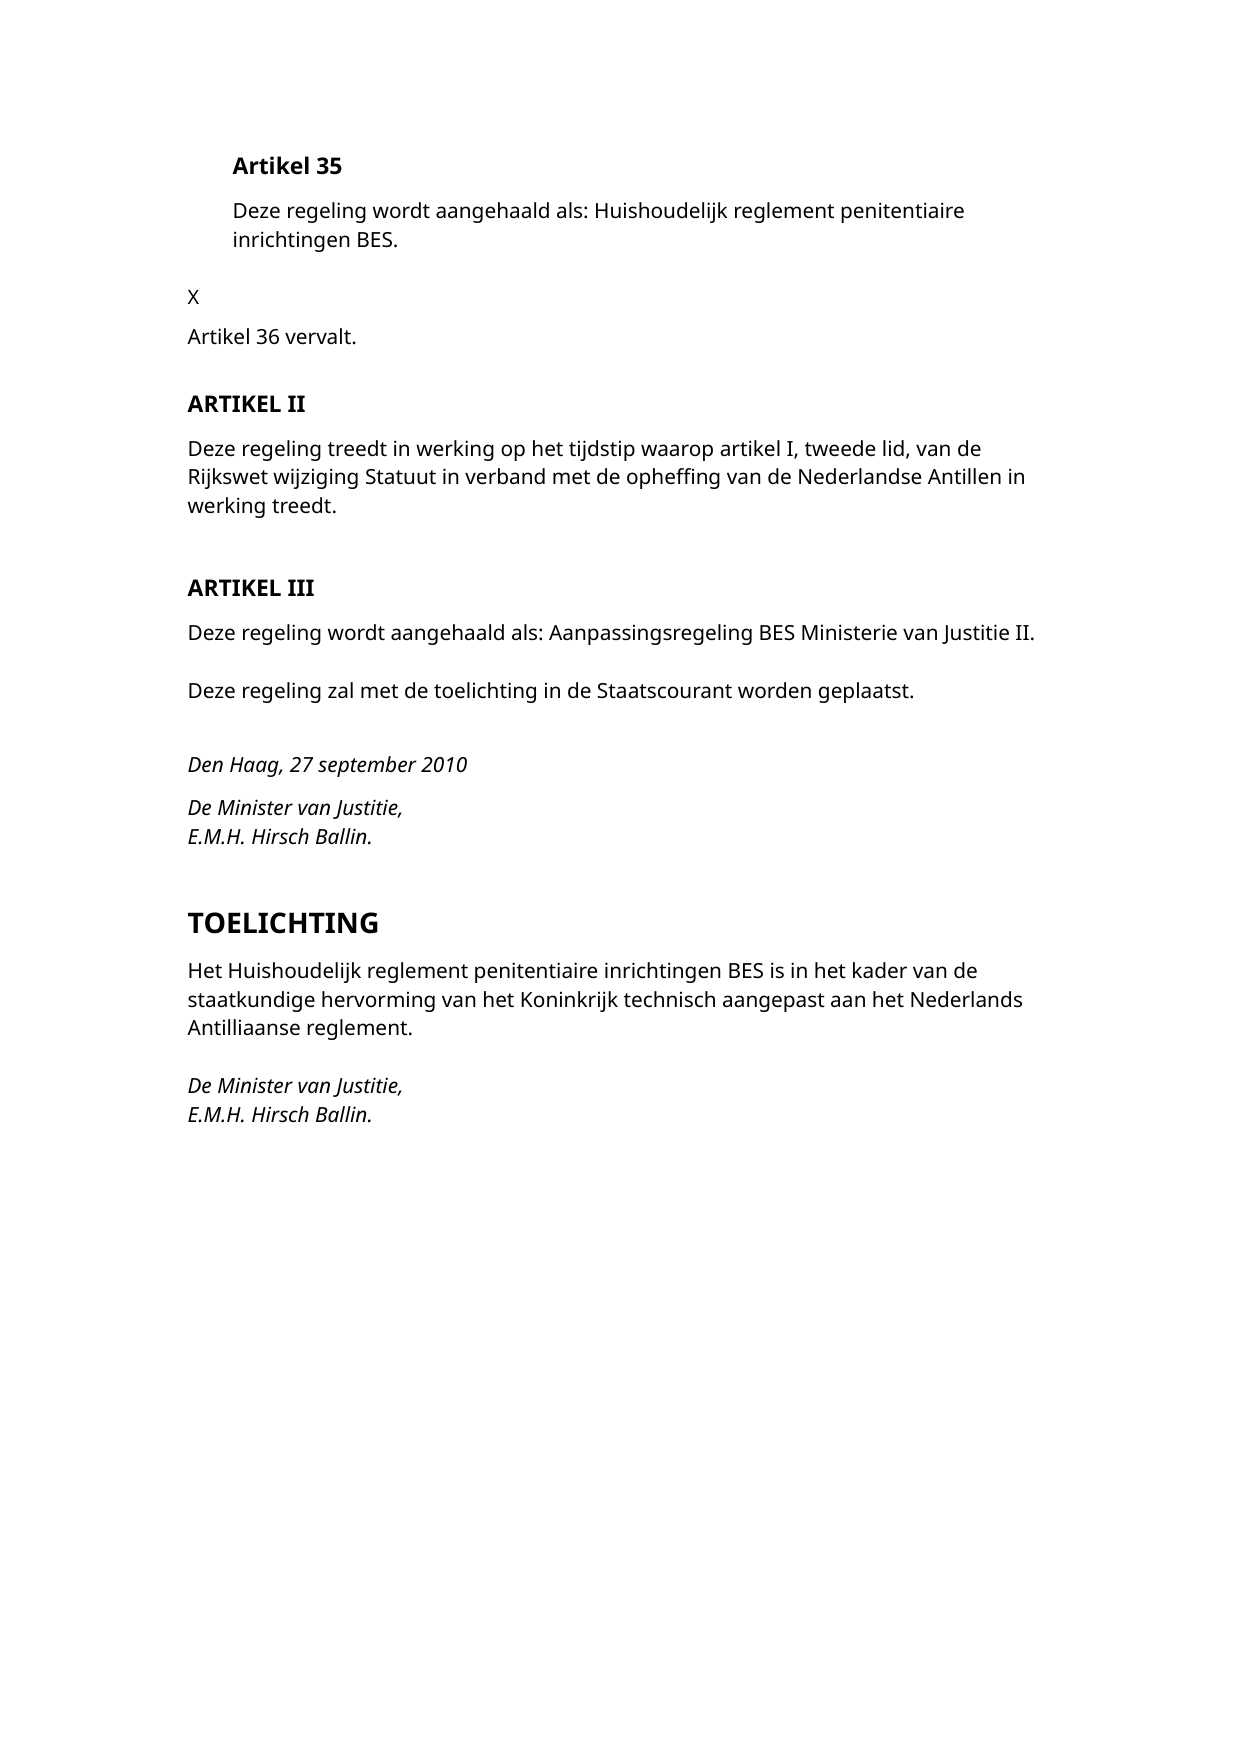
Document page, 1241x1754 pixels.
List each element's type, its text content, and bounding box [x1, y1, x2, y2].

subtitle ARTIKEL III [187, 572, 1053, 603]
text Het Huishoudelijk reglement penitentiaire inrichtingen BES is in het kader van de staatkundige hervorming van het Koninkrijk technisch aangepast aan het Nederlands Antilliaanse reglement. [187, 956, 1053, 1042]
text De Minister van Justitie, [187, 793, 1053, 822]
subtitle ARTIKEL II [187, 388, 1053, 419]
text Deze regeling wordt aangehaald als: Aanpassingsregeling BES Ministerie van Justitie II. [187, 618, 1053, 647]
text Deze regeling zal met de toelichting in de Staatscourant worden geplaatst. [187, 677, 1053, 705]
text Deze regeling treedt in werking op het tijdstip waarop artikel I, tweede lid, van de Rijkswet wijziging Statuut in verband met de opheffing van de Nederlandse Antillen in werking treedt. [187, 434, 1053, 519]
text Deze regeling wordt aangehaald als: Huishoudelijk reglement penitentiaire inrichtingen BES. [232, 196, 1053, 253]
text E.M.H. Hirsch Ballin. [187, 1100, 1053, 1128]
text De Minister van Justitie, [187, 1071, 1053, 1100]
text Artikel 36 vervalt. [187, 322, 1053, 350]
subtitle Artikel 35 [232, 150, 1053, 181]
text Den Haag, 27 september 2010 [187, 750, 1053, 778]
text E.M.H. Hirsch Ballin. [187, 822, 1053, 850]
text X [187, 283, 1053, 310]
subtitle TOELICHTING [187, 903, 1053, 941]
